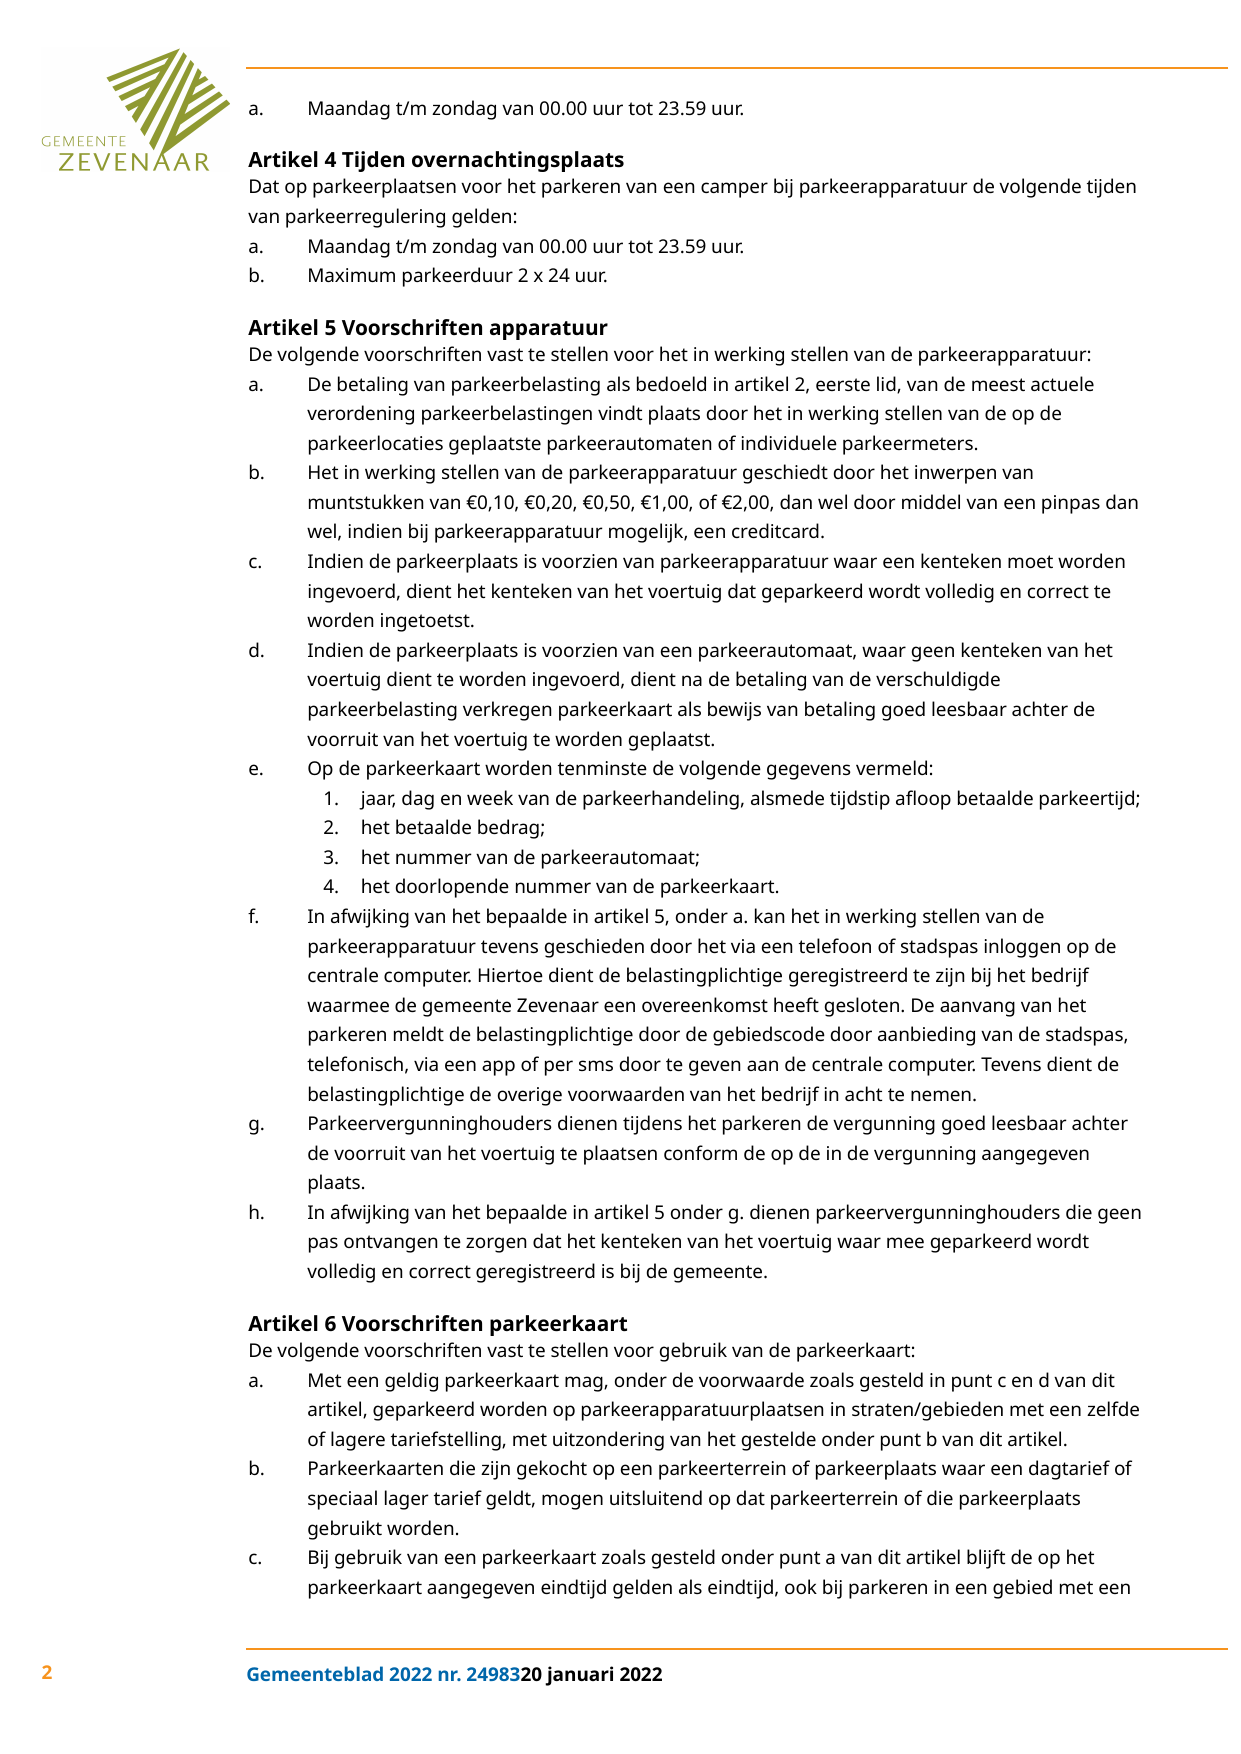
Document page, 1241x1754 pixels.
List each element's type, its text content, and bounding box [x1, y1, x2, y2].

text Artikel 6 Voorschriften parkeerkaart [248, 1309, 1152, 1337]
list Indien de parkeerplaats is voorzien van parkeerapparatuur waar een kenteken moet worden ingevoerd, dient het kenteken van het voertuig dat geparkeerd wordt volledig en correct te worden ingetoetst. [248, 548, 1152, 633]
list jaar, dag en week van de parkeerhandeling, alsmede tijdstip afloop betaalde parkeertijd; [323, 785, 1152, 811]
list Indien de parkeerplaats is voorzien van een parkeerautomaat, waar geen kenteken van het voertuig dient te worden ingevoerd, dient na de betaling van de verschuldigde parkeerbelasting verkregen parkeerkaart als bewijs van betaling goed leesbaar achter de voorruit van het voertuig te worden geplaatst. [248, 637, 1152, 752]
list Parkeerkaarten die zijn gekocht op een parkeerterrein of parkeerplaats waar een dagtarief of speciaal lager tarief geldt, mogen uitsluitend op dat parkeerterrein of die parkeerplaats gebruikt worden. [248, 1456, 1152, 1540]
text De volgende voorschriften vast te stellen voor gebruik van de parkeerkaart: [248, 1337, 1152, 1363]
list Met een geldig parkeerkaart mag, onder de voorwaarde zoals gesteld in punt c en d van dit artikel, geparkeerd worden op parkeerapparatuurplaatsen in straten/gebieden met een zelfde of lagere tariefstelling, met uitzondering van het gestelde onder punt b van dit artikel. [248, 1367, 1152, 1452]
list Parkeervergunninghouders dienen tijdens het parkeren de vergunning goed leesbaar achter de voorruit van het voertuig te plaatsen conform de op de in de vergunning aangegeven plaats. [248, 1110, 1152, 1195]
text Artikel 4 Tijden overnachtingsplaats [248, 145, 1152, 174]
list Op de parkeerkaart worden tenminste de volgende gegevens vermeld: [248, 755, 1152, 781]
list Bij gebruik van een parkeerkaart zoals gesteld onder punt a van dit artikel blijft de op het parkeerkaart aangegeven eindtijd gelden als eindtijd, ook bij parkeren in een gebied met een [248, 1544, 1152, 1599]
list het nummer van de parkeerautomaat; [323, 844, 1152, 870]
text Artikel 5 Voorschriften apparatuur [248, 313, 1152, 341]
list het betaalde bedrag; [323, 814, 1152, 840]
list Het in werking stellen van de parkeerapparatuur geschiedt door het inwerpen van muntstukken van €0,10, €0,20, €0,50, €1,00, of €2,00, dan wel door middel van een pinpas dan wel, indien bij parkeerapparatuur mogelijk, een creditcard. [248, 459, 1152, 544]
text De volgende voorschriften vast te stellen voor het in werking stellen van de parkeerapparatuur: [248, 341, 1152, 367]
list Maandag t/m zondag van 00.00 uur tot 23.59 uur. [248, 233, 1152, 258]
text Dat op parkeerplaatsen voor het parkeren van een camper bij parkeerapparatuur de volgende tijden van parkeerregulering gelden: [248, 174, 1152, 229]
list In afwijking van het bepaalde in artikel 5 onder g. dienen parkeervergunninghouders die geen pas ontvangen te zorgen dat het kenteken van het voertuig waar mee geparkeerd wordt volledig en correct geregistreerd is bij de gemeente. [248, 1199, 1152, 1284]
list Maandag t/m zondag van 00.00 uur tot 23.59 uur. [248, 95, 1152, 121]
picture [41, 47, 231, 172]
list De betaling van parkeerbelasting als bedoeld in artikel 2, eerste lid, van de meest actuele verordening parkeerbelastingen vindt plaats door het in werking stellen van de op de parkeerlocaties geplaatste parkeerautomaten of individuele parkeermeters. [248, 371, 1152, 456]
list In afwijking van het bepaalde in artikel 5, onder a. kan het in werking stellen van de parkeerapparatuur tevens geschieden door het via een telefoon of stadspas inloggen op de centrale computer. Hiertoe dient de belastingplichtige geregistreerd te zijn bij het bedrijf waarmee de gemeente Zevenaar een overeenkomst heeft gesloten. De aanvang van het parkeren meldt de belastingplichtige door de gebiedscode door aanbieding van de stadspas, telefonisch, via een app of per sms door te geven aan de centrale computer. Tevens dient de belastingplichtige de overige voorwaarden van het bedrijf in acht te nemen. [248, 903, 1152, 1107]
list Maximum parkeerduur 2 x 24 uur. [248, 262, 1152, 288]
list het doorlopende nummer van de parkeerkaart. [323, 874, 1152, 899]
